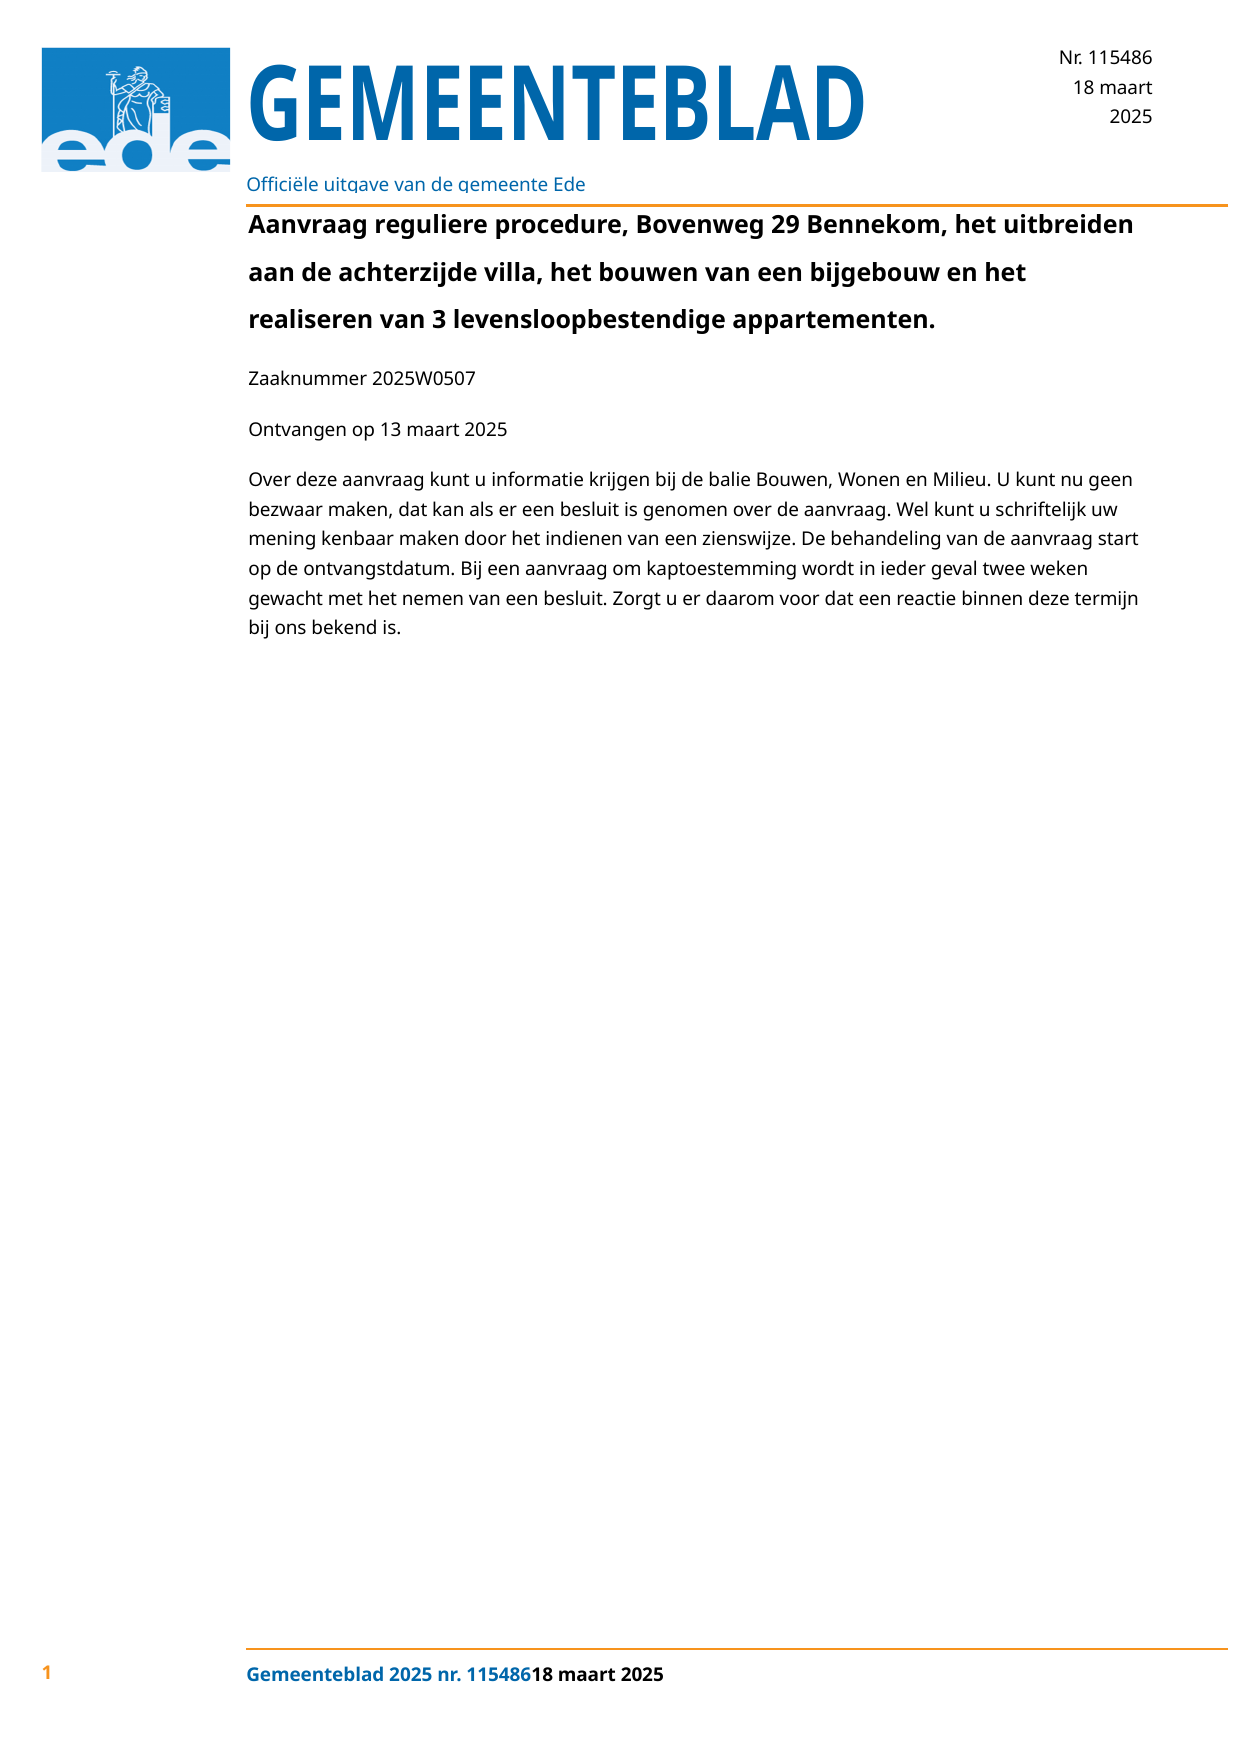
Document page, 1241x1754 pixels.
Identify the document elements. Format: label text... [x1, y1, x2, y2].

text Zaaknummer 2025W0507 [248, 366, 1152, 391]
text Aanvraag reguliere procedure, Bovenweg 29 Bennekom, het uitbreiden aan de achterzijde villa, het bouwen van een bijgebouw en het realiseren van 3 levensloopbestendige appartementen. [248, 207, 1152, 336]
picture [41, 47, 231, 172]
text Ontvangen op 13 maart 2025 [248, 416, 1152, 442]
text Over deze aanvraag kunt u informatie krijgen bij de balie Bouwen, Wonen en Milieu. U kunt nu geen bezwaar maken, dat kan als er een besluit is genomen over de aanvraag. Wel kunt u schriftelijk uw mening kenbaar maken door het indienen van een zienswijze. De behandeling van de aanvraag start op de ontvangstdatum. Bij een aanvraag om kaptoestemming wordt in ieder geval twee weken gewacht met het nemen van een besluit. Zorgt u er daarom voor dat een reactie binnen deze termijn bij ons bekend is. [248, 466, 1152, 640]
